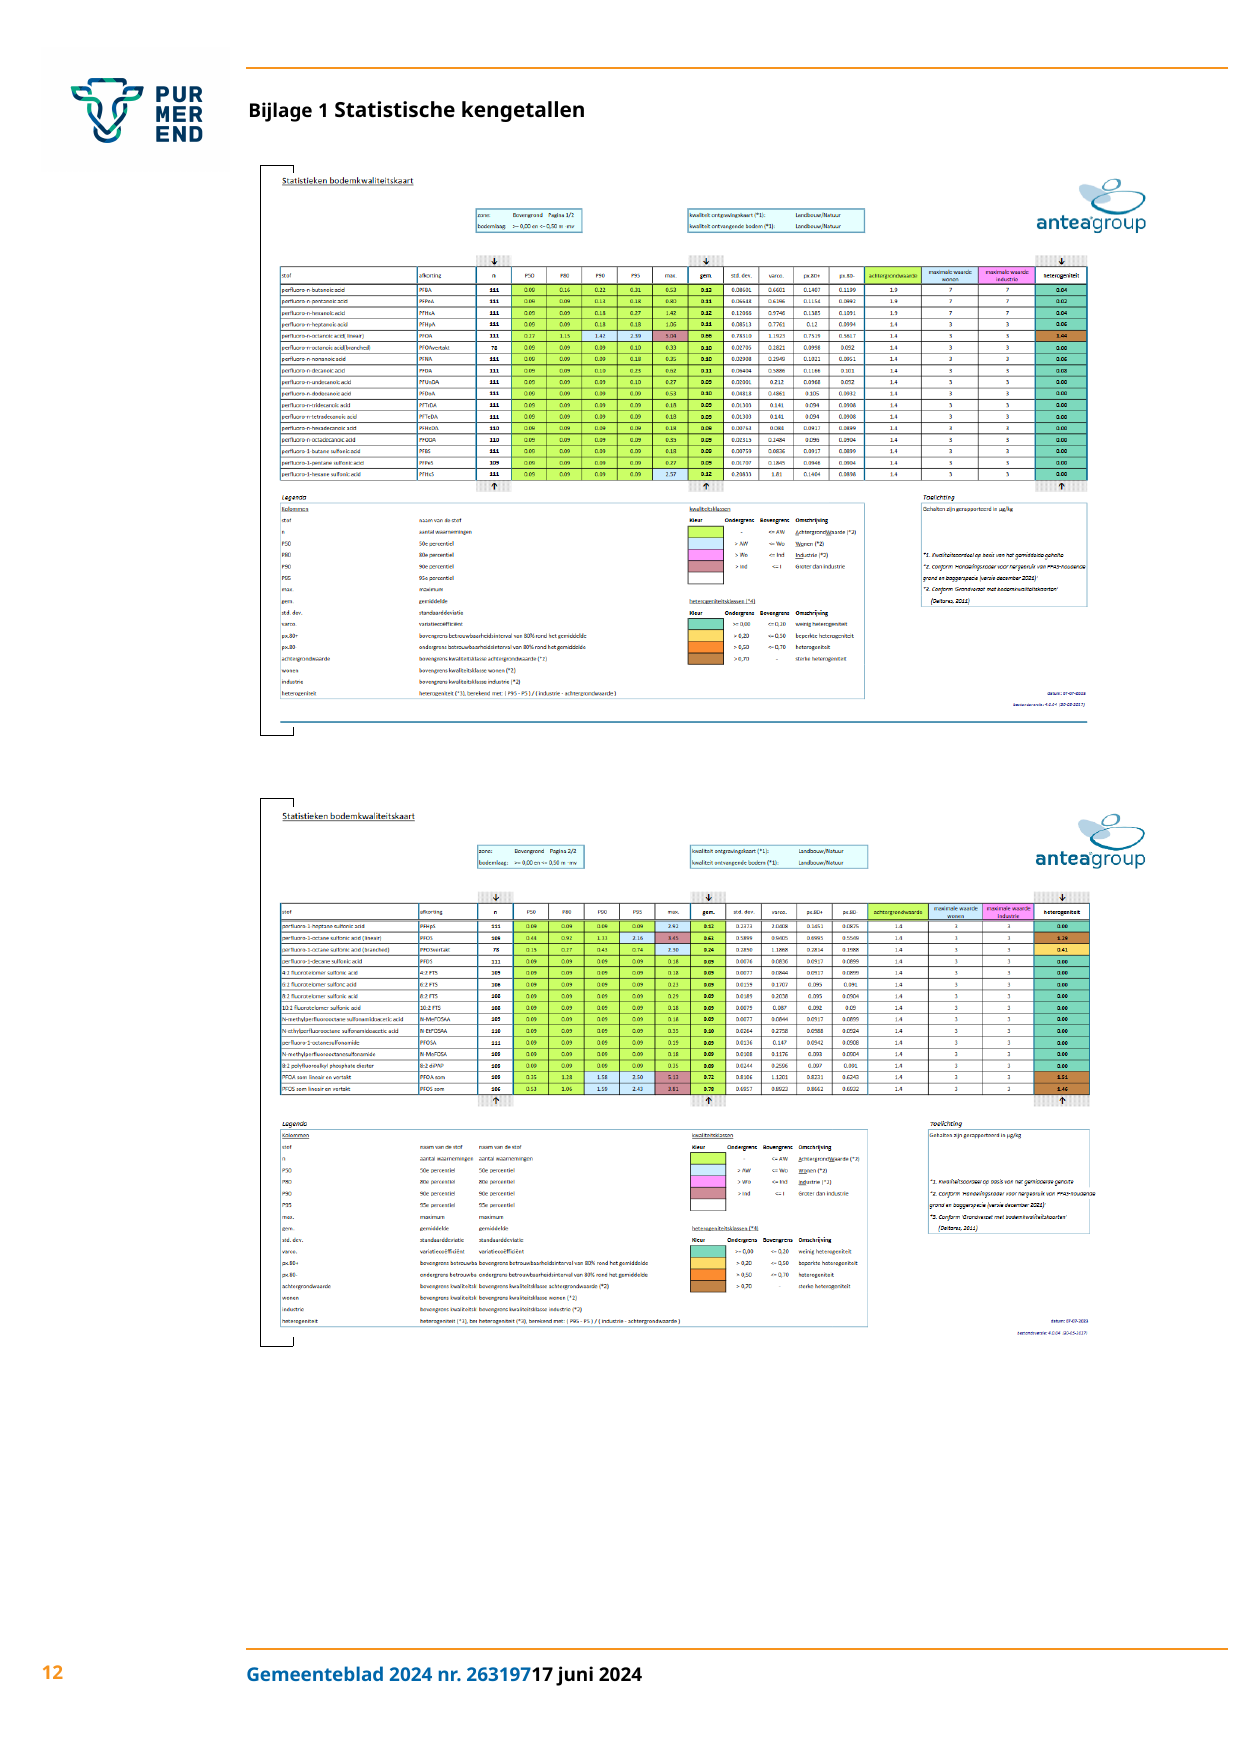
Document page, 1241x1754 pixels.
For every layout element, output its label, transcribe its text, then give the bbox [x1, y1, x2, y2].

text Bijlage 1 Statistische kengetallen [248, 95, 1152, 123]
picture [268, 173, 1154, 727]
picture [268, 807, 1154, 1337]
picture [41, 47, 231, 172]
